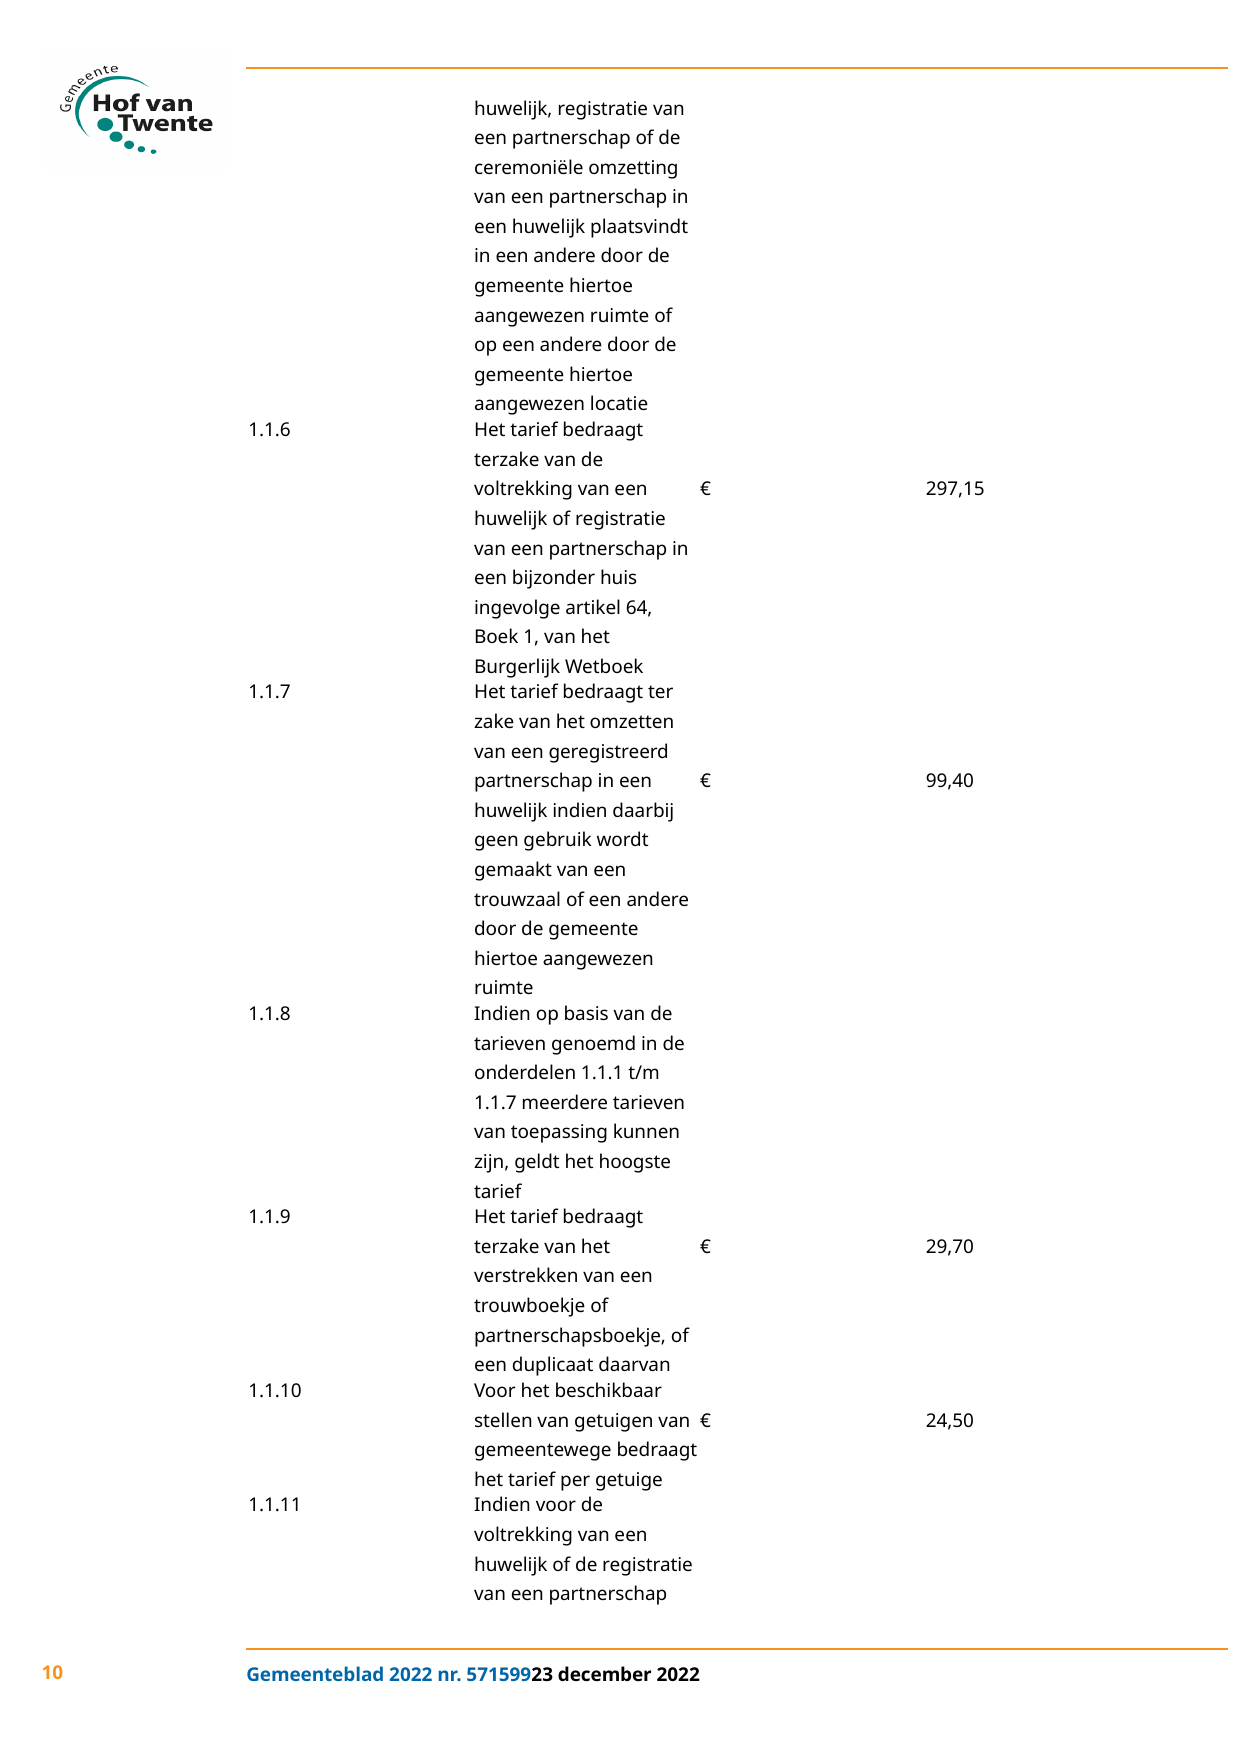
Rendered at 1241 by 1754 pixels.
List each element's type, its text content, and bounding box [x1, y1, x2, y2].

table_cell Het tarief bedraagt terzake van het verstrekken van een trouwboekje of partnerschapsboekje, of een duplicaat daarvan [474, 1204, 700, 1377]
table_cell 1.1.8 [248, 1000, 474, 1203]
table_cell 1.1.7 [248, 679, 474, 1000]
table_cell 297,15 [926, 416, 1152, 679]
table_cell 1.1.10 [248, 1377, 474, 1492]
table_cell 1.1.11 [248, 1492, 474, 1606]
table_cell Indien voor de voltrekking van een huwelijk of de registratie van een partnerschap [474, 1492, 700, 1606]
table_cell [700, 1492, 926, 1606]
table_cell 29,70 [926, 1204, 1152, 1377]
table_cell [248, 95, 474, 416]
table_cell 99,40 [926, 679, 1152, 1000]
table_cell Indien op basis van de tarieven genoemd in de onderdelen 1.1.1 t/m 1.1.7 meerdere tarieven van toepassing kunnen zijn, geldt het hoogste tarief [474, 1000, 700, 1203]
table_cell Het tarief bedraagt terzake van de voltrekking van een huwelijk of registratie van een partnerschap in een bijzonder huis ingevolge artikel 64, Boek 1, van het Burgerlijk Wetboek [474, 416, 700, 679]
table_cell [926, 95, 1152, 416]
picture [41, 47, 231, 172]
table_cell 1.1.9 [248, 1204, 474, 1377]
table_cell € [700, 416, 926, 679]
table_cell [700, 1000, 926, 1203]
table_cell [926, 1492, 1152, 1606]
table_cell € [700, 1204, 926, 1377]
table_cell 24,50 [926, 1377, 1152, 1492]
table_cell Het tarief bedraagt ter zake van het omzetten van een geregistreerd partnerschap in een huwelijk indien daarbij geen gebruik wordt gemaakt van een trouwzaal of een andere door de gemeente hiertoe aangewezen ruimte [474, 679, 700, 1000]
table_cell huwelijk, registratie van een partnerschap of de ceremoniële omzetting van een partnerschap in een huwelijk plaatsvindt in een andere door de gemeente hiertoe aangewezen ruimte of op een andere door de gemeente hiertoe aangewezen locatie [474, 95, 700, 416]
table_cell € [700, 679, 926, 1000]
table_cell 1.1.6 [248, 416, 474, 679]
table_cell Voor het beschikbaar stellen van getuigen van gemeentewege bedraagt het tarief per getuige [474, 1377, 700, 1492]
table_cell € [700, 1377, 926, 1492]
table_cell [926, 1000, 1152, 1203]
table_cell [700, 95, 926, 416]
